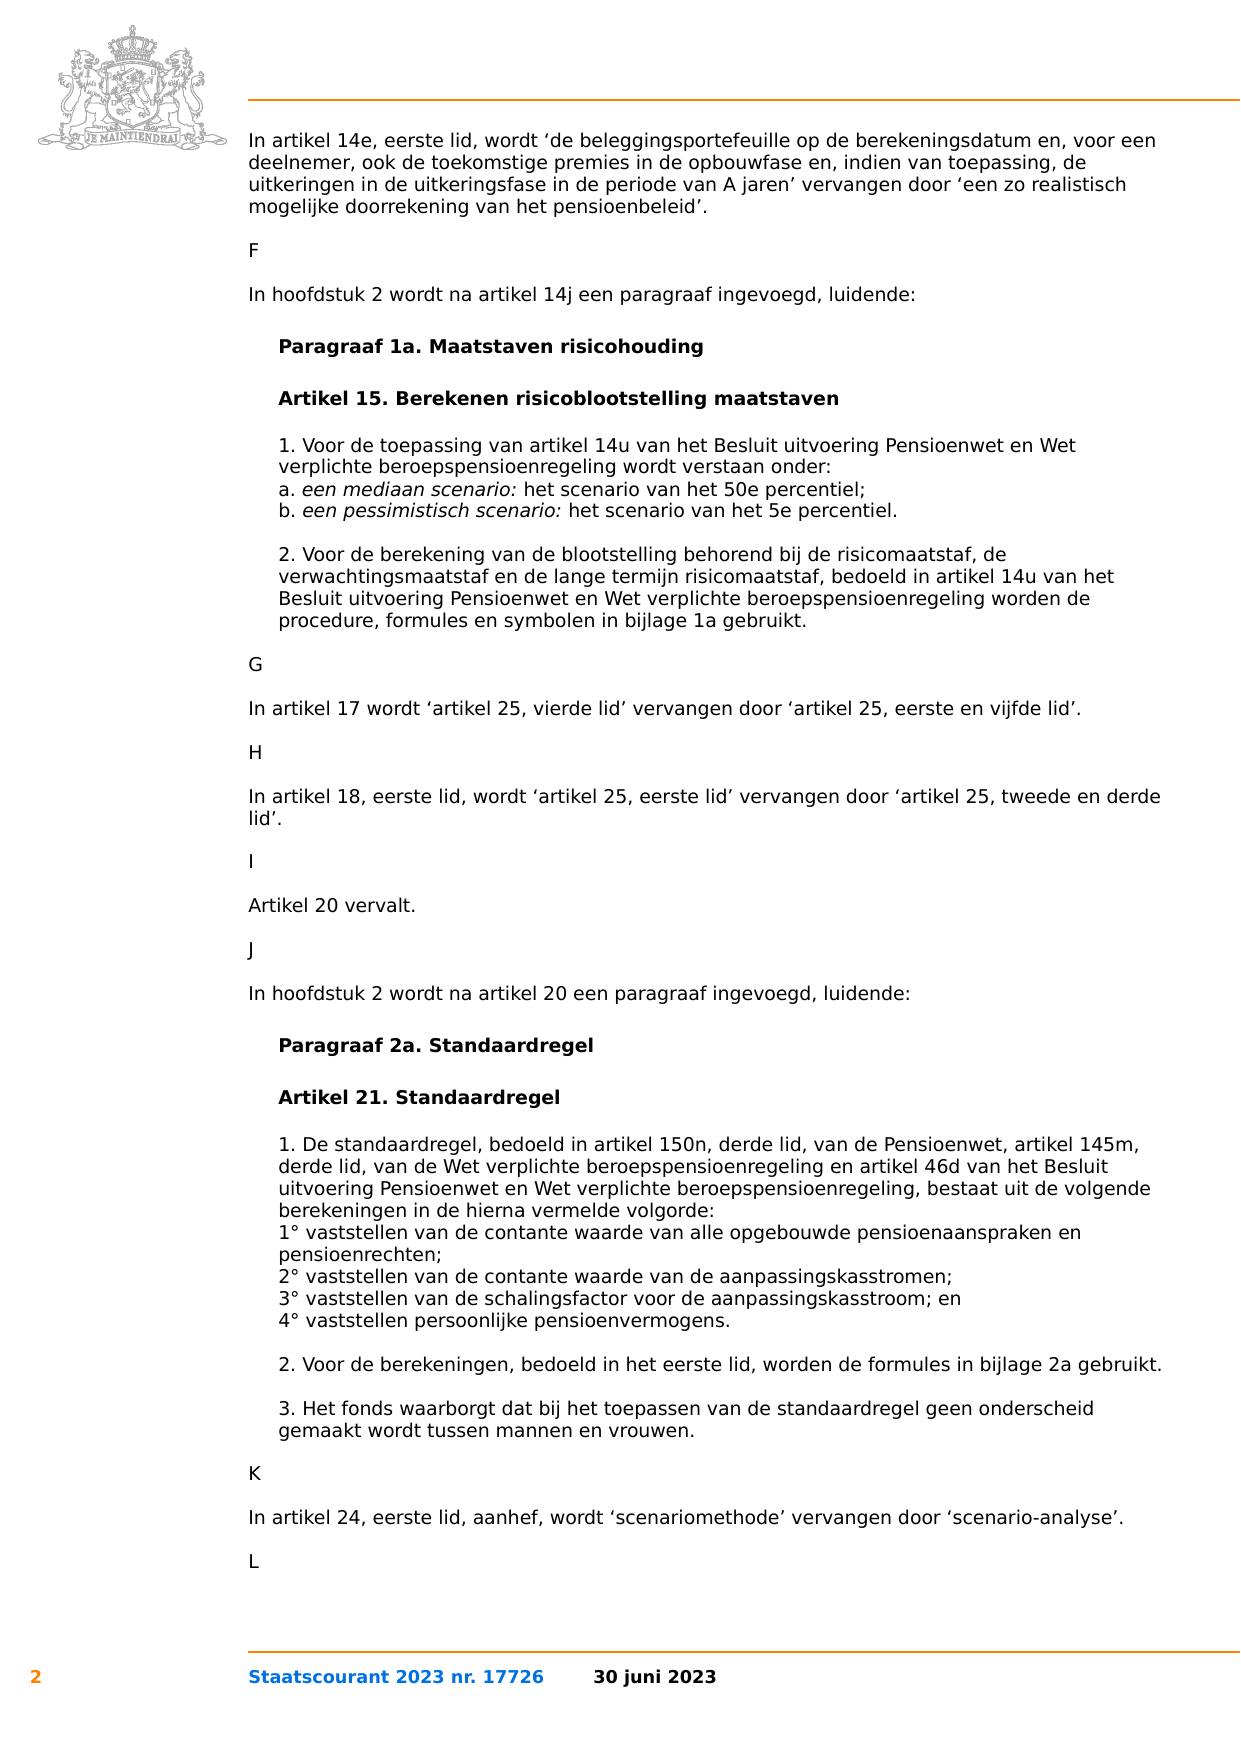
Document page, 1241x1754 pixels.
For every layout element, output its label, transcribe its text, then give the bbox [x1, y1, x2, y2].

text 2° vaststellen van de contante waarde van de aanpassingskasstromen; [278, 1266, 1163, 1288]
text In artikel 24, eerste lid, aanhef, wordt ‘scenariomethode’ vervangen door ‘scenario-analyse’. [248, 1507, 1163, 1529]
subtitle Artikel 21. Standaardregel [278, 1087, 1163, 1109]
text 3° vaststellen van de schalingsfactor voor de aanpassingskasstroom; en [278, 1288, 1163, 1310]
text 1. Voor de toepassing van artikel 14u van het Besluit uitvoering Pensioenwet en Wet verplichte beroepspensioenregeling wordt verstaan onder: [278, 434, 1163, 478]
text H [248, 742, 1163, 764]
text K [248, 1463, 1163, 1485]
text a. een mediaan scenario: het scenario van het 50e percentiel; [278, 478, 1163, 500]
text In artikel 14e, eerste lid, wordt ‘de beleggingsportefeuille op de berekeningsdatum en, voor een deelnemer, ook de toekomstige premies in de opbouwfase en, indien van toepassing, de uitkeringen in de uitkeringsfase in de periode van A jaren’ vervangen door ‘een zo realistisch mogelijke doorrekening van het pensioenbeleid’. [248, 130, 1163, 218]
text Artikel 20 vervalt. [248, 895, 1163, 917]
text F [248, 240, 1163, 262]
text 2. Voor de berekening van de blootstelling behorend bij de risicomaatstaf, de verwachtingsmaatstaf en de lange termijn risicomaatstaf, bedoeld in artikel 14u van het Besluit uitvoering Pensioenwet en Wet verplichte beroepspensioenregeling worden de procedure, formules en symbolen in bijlage 1a gebruikt. [278, 544, 1163, 632]
text G [248, 654, 1163, 676]
subtitle Paragraaf 1a. Maatstaven risicohouding [278, 336, 1163, 357]
subtitle Artikel 15. Berekenen risicoblootstelling maatstaven [278, 387, 1163, 409]
text 1. De standaardregel, bedoeld in artikel 150n, derde lid, van de Pensioenwet, artikel 145m, derde lid, van de Wet verplichte beroepspensioenregeling en artikel 46d van het Besluit uitvoering Pensioenwet en Wet verplichte beroepspensioenregeling, bestaat uit de volgende berekeningen in de hierna vermelde volgorde: [278, 1134, 1163, 1222]
text In artikel 17 wordt ‘artikel 25, vierde lid’ vervangen door ‘artikel 25, eerste en vijfde lid’. [248, 698, 1163, 720]
text L [248, 1551, 1163, 1573]
picture [38, 25, 227, 150]
text 2. Voor de berekeningen, bedoeld in het eerste lid, worden de formules in bijlage 2a gebruikt. [278, 1354, 1163, 1376]
text In artikel 18, eerste lid, wordt ‘artikel 25, eerste lid’ vervangen door ‘artikel 25, tweede en derde lid’. [248, 786, 1163, 829]
text 3. Het fonds waarborgt dat bij het toepassen van de standaardregel geen onderscheid gemaakt wordt tussen mannen en vrouwen. [278, 1397, 1163, 1441]
text b. een pessimistisch scenario: het scenario van het 5e percentiel. [278, 500, 1163, 522]
text I [248, 851, 1163, 873]
text In hoofdstuk 2 wordt na artikel 14j een paragraaf ingevoegd, luidende: [248, 283, 1163, 306]
text J [248, 939, 1163, 961]
text In hoofdstuk 2 wordt na artikel 20 een paragraaf ingevoegd, luidende: [248, 983, 1163, 1005]
text 1° vaststellen van de contante waarde van alle opgebouwde pensioenaanspraken en pensioenrechten; [278, 1222, 1163, 1266]
subtitle Paragraaf 2a. Standaardregel [278, 1035, 1163, 1057]
text 4° vaststellen persoonlijke pensioenvermogens. [278, 1310, 1163, 1332]
